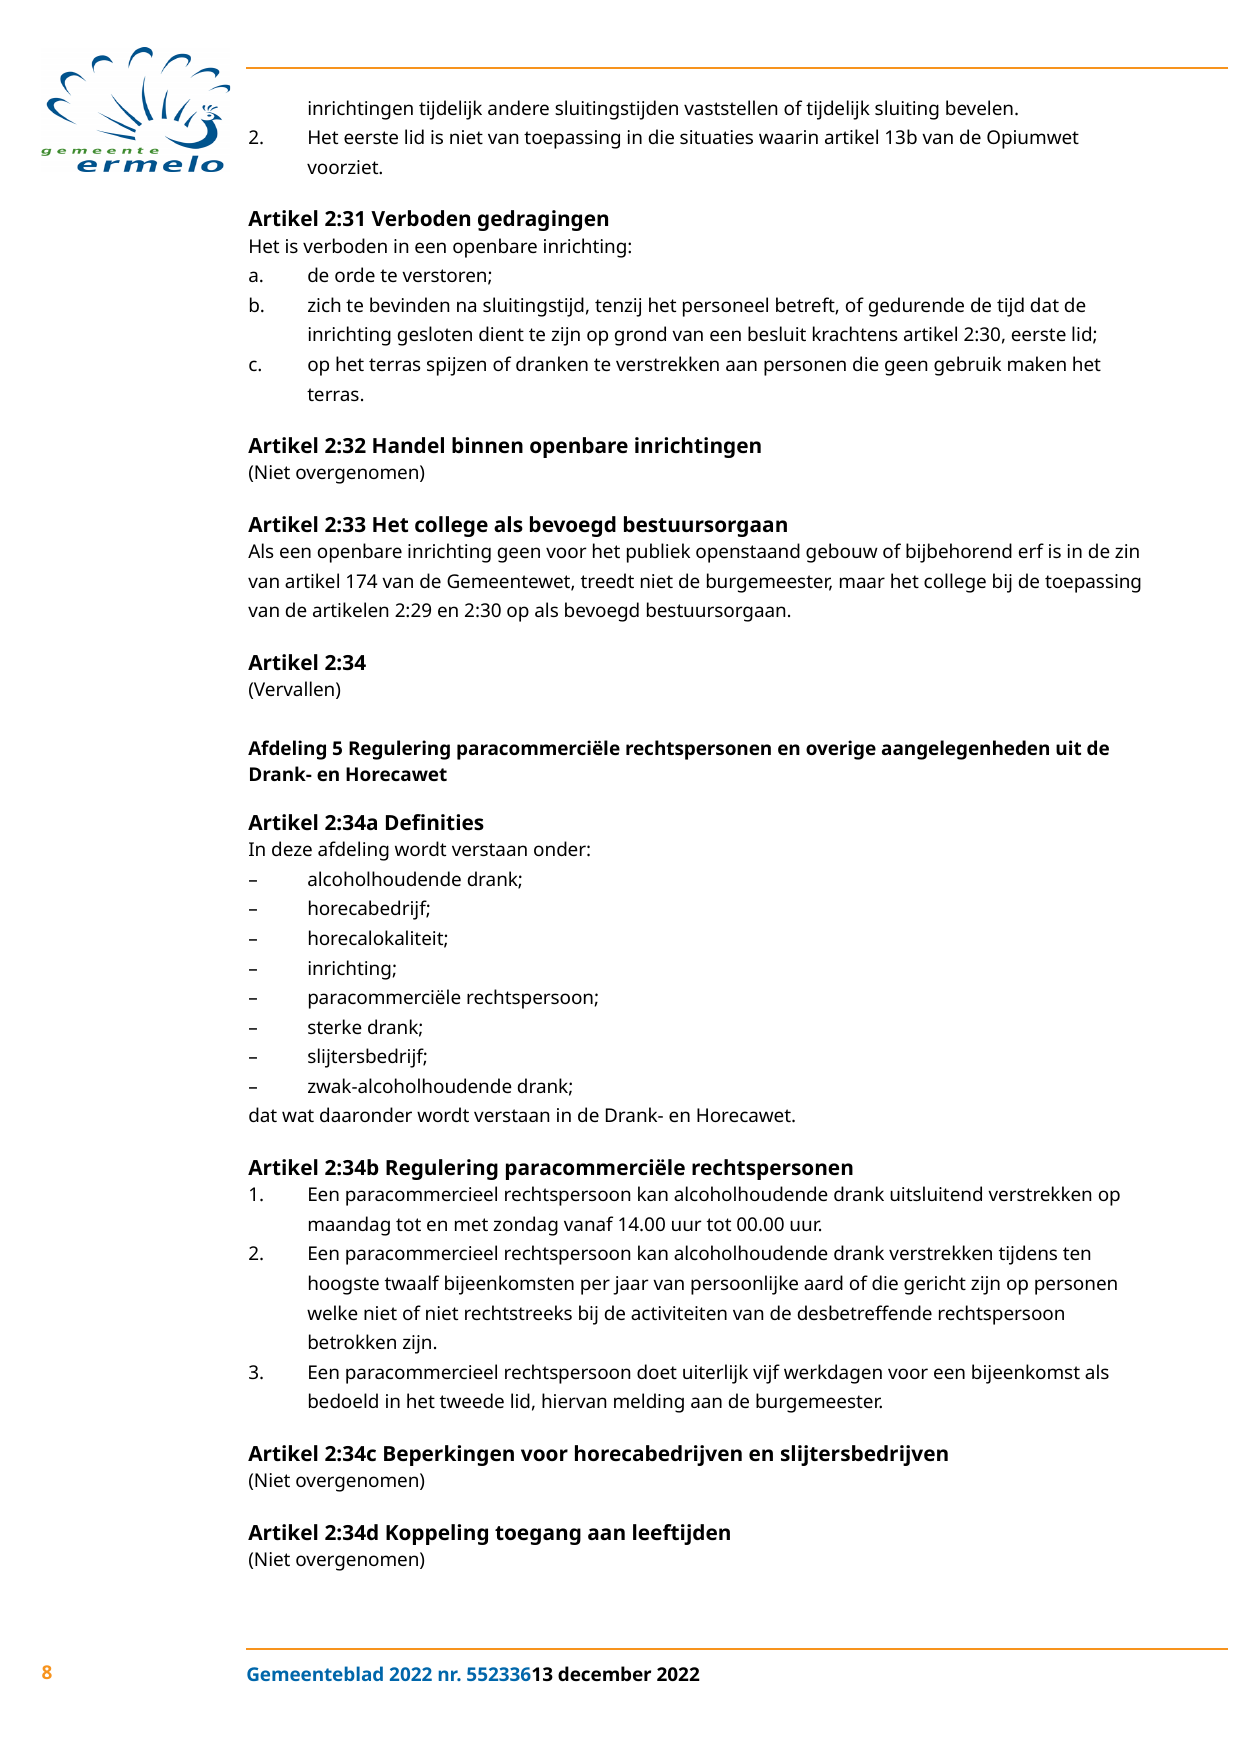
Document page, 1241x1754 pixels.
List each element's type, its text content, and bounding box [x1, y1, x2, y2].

text Als een openbare inrichting geen voor het publiek openstaand gebouw of bijbehorend erf is in de zin van artikel 174 van de Gemeentewet, treedt niet de burgemeester, maar het college bij de toepassing van de artikelen 2:29 en 2:30 op als bevoegd bestuursorgaan. [248, 538, 1152, 623]
list Een paracommercieel rechtspersoon kan alcoholhoudende drank verstrekken tijdens ten hoogste twaalf bijeenkomsten per jaar van persoonlijke aard of die gericht zijn op personen welke niet of niet rechtstreeks bij de activiteiten van de desbetreffende rechtspersoon betrokken zijn. [248, 1241, 1152, 1355]
text Artikel 2:33 Het college als bevoegd bestuursorgaan [248, 510, 1152, 538]
list Het eerste lid is niet van toepassing in die situaties waarin artikel 13b van de Opiumwet voorziet. [248, 124, 1152, 180]
text Artikel 2:34c Beperkingen voor horecabedrijven en slijtersbedrijven [248, 1439, 1152, 1467]
list inrichtingen tijdelijk andere sluitingstijden vaststellen of tijdelijk sluiting bevelen. [248, 95, 1152, 121]
text Artikel 2:34a Definities [248, 808, 1152, 836]
list Een paracommercieel rechtspersoon doet uiterlijk vijf werkdagen voor een bijeenkomst als bedoeld in het tweede lid, hiervan melding aan de burgemeester. [248, 1359, 1152, 1414]
list op het terras spijzen of dranken te verstrekken aan personen die geen gebruik maken het terras. [248, 351, 1152, 406]
list sterke drank; [248, 1014, 1152, 1039]
text Artikel 2:34d Koppeling toegang aan leeftijden [248, 1518, 1152, 1546]
text (Niet overgenomen) [248, 459, 1152, 485]
list alcoholhoudende drank; [248, 866, 1152, 892]
list slijtersbedrijf; [248, 1043, 1152, 1069]
list inrichting; [248, 955, 1152, 980]
list horecalokaliteit; [248, 925, 1152, 951]
text dat wat daaronder wordt verstaan in de Drank- en Horecawet. [248, 1103, 1152, 1128]
text (Vervallen) [248, 676, 1152, 702]
list Een paracommercieel rechtspersoon kan alcoholhoudende drank uitsluitend verstrekken op maandag tot en met zondag vanaf 14.00 uur tot 00.00 uur. [248, 1181, 1152, 1237]
text Artikel 2:34 [248, 648, 1152, 676]
text Artikel 2:34b Regulering paracommerciële rechtspersonen [248, 1153, 1152, 1181]
list horecabedrijf; [248, 896, 1152, 921]
list paracommerciële rechtspersoon; [248, 984, 1152, 1010]
list zwak-alcoholhoudende drank; [248, 1073, 1152, 1099]
text Artikel 2:32 Handel binnen openbare inrichtingen [248, 431, 1152, 459]
list de orde te verstoren; [248, 262, 1152, 288]
text (Niet overgenomen) [248, 1546, 1152, 1572]
text Het is verboden in een openbare inrichting: [248, 233, 1152, 258]
picture [41, 47, 231, 172]
text In deze afdeling wordt verstaan onder: [248, 836, 1152, 862]
text Artikel 2:31 Verboden gedragingen [248, 204, 1152, 233]
list zich te bevinden na sluitingstijd, tenzij het personeel betreft, of gedurende de tijd dat de inrichting gesloten dient te zijn op grond van een besluit krachtens artikel 2:30, eerste lid; [248, 292, 1152, 347]
text (Niet overgenomen) [248, 1467, 1152, 1493]
text Afdeling 5 Regulering paracommerciële rechtspersonen en overige aangelegenheden uit de Drank- en Horecawet [248, 736, 1152, 787]
